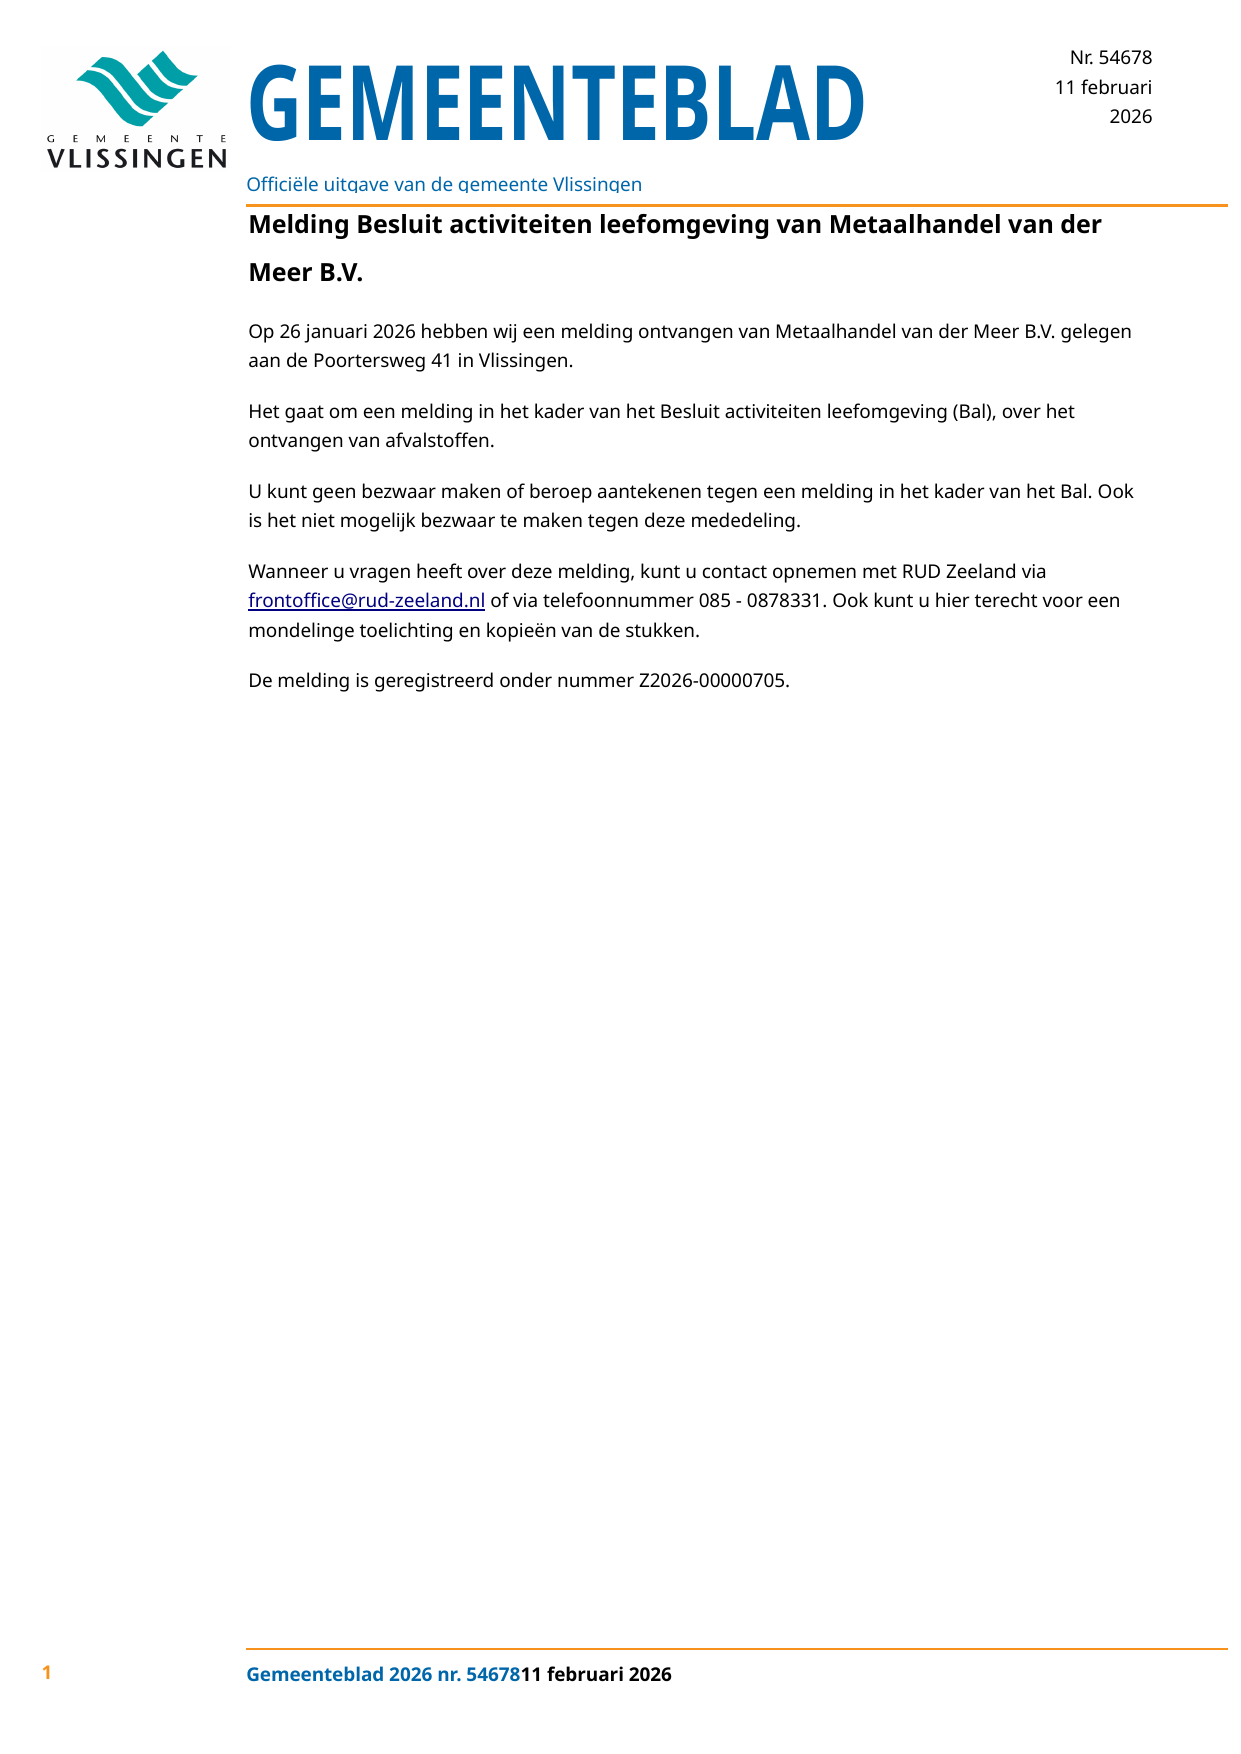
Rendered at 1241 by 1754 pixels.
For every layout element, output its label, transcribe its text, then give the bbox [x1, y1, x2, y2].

text Wanneer u vragen heeft over deze melding, kunt u contact opnemen met RUD Zeeland via frontoffice@rud-zeeland.nl of via telefoonnummer 085 - 0878331. Ook kunt u hier terecht voor een mondelinge toelichting en kopieën van de stukken. [248, 558, 1152, 643]
text U kunt geen bezwaar maken of beroep aantekenen tegen een melding in het kader van het Bal. Ook is het niet mogelijk bezwaar te maken tegen deze mededeling. [248, 478, 1152, 533]
text Op 26 januari 2026 hebben wij een melding ontvangen van Metaalhandel van der Meer B.V. gelegen aan de Poortersweg 41 in Vlissingen. [248, 318, 1152, 373]
text Het gaat om een melding in het kader van het Besluit activiteiten leefomgeving (Bal), over het ontvangen van afvalstoffen. [248, 398, 1152, 453]
text De melding is geregistreerd onder nummer Z2026-00000705. [248, 667, 1152, 693]
text Melding Besluit activiteiten leefomgeving van Metaalhandel van der Meer B.V. [248, 207, 1152, 288]
picture [41, 47, 231, 172]
